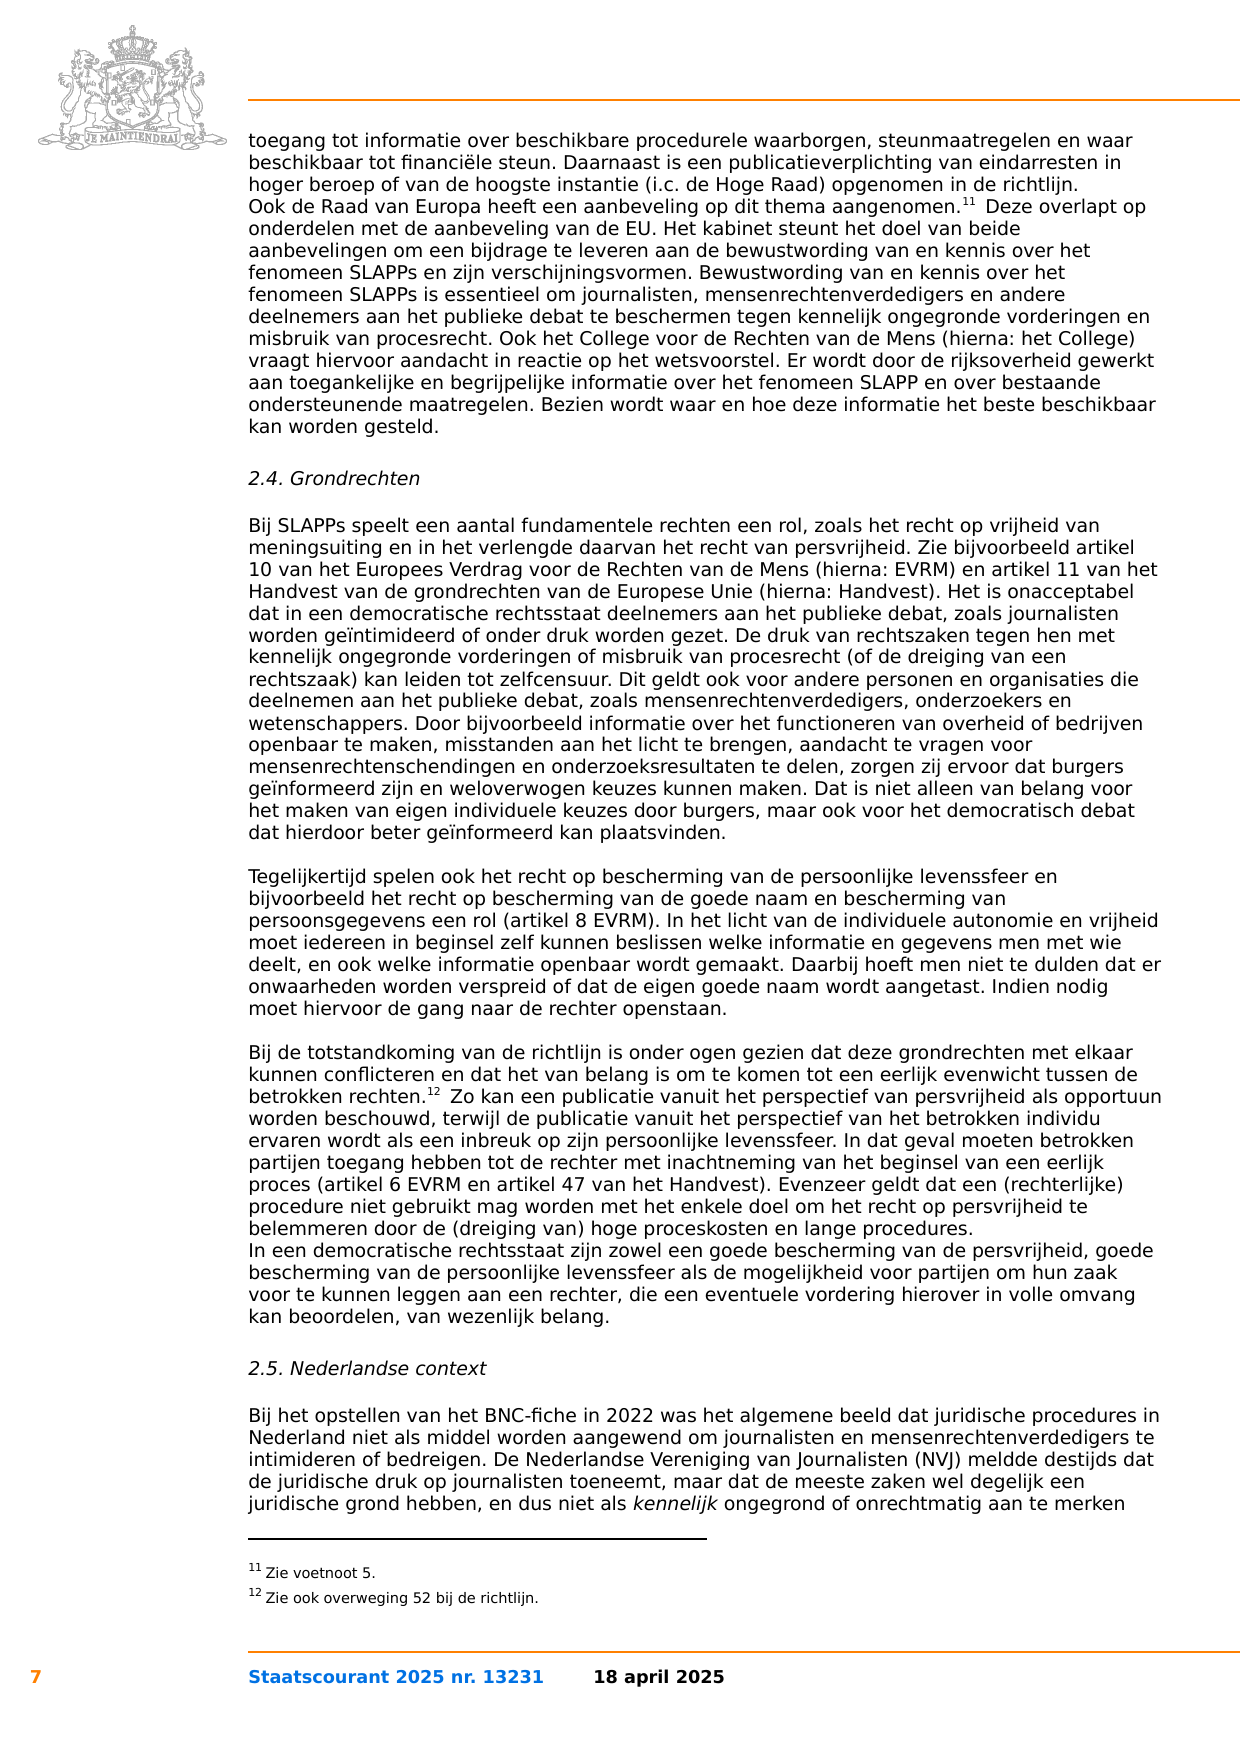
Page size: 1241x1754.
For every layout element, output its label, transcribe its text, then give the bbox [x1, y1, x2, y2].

subtitle 2.5. Nederlandse context [248, 1358, 1163, 1379]
text toegang tot informatie over beschikbare procedurele waarborgen, steunmaatregelen en waar beschikbaar tot financiële steun. Daarnaast is een publicatieverplichting van eindarresten in hoger beroep of van de hoogste instantie (i.c. de Hoge Raad) opgenomen in de richtlijn. [248, 130, 1163, 196]
text Ook de Raad van Europa heeft een aanbeveling op dit thema aangenomen. Deze overlapt op onderdelen met de aanbeveling van de EU. Het kabinet steunt het doel van beide aanbevelingen om een bijdrage te leveren aan de bewustwording van en kennis over het fenomeen SLAPPs en zijn verschijningsvormen. Bewustwording van en kennis over het fenomeen SLAPPs is essentieel om journalisten, mensenrechtenverdedigers en andere deelnemers aan het publieke debat te beschermen tegen kennelijk ongegronde vorderingen en misbruik van procesrecht. Ook het College voor de Rechten van de Mens (hierna: het College) vraagt hiervoor aandacht in reactie op het wetsvoorstel. Er wordt door de rijksoverheid gewerkt aan toegankelijke en begrijpelijke informatie over het fenomeen SLAPP en over bestaande ondersteunende maatregelen. Bezien wordt waar en hoe deze informatie het beste beschikbaar kan worden gesteld. [248, 196, 1163, 438]
text Bij de totstandkoming van de richtlijn is onder ogen gezien dat deze grondrechten met elkaar kunnen conflicteren en dat het van belang is om te komen tot een eerlijk evenwicht tussen de betrokken rechten. Zo kan een publicatie vanuit het perspectief van persvrijheid als opportuun worden beschouwd, terwijl de publicatie vanuit het perspectief van het betrokken individu ervaren wordt als een inbreuk op zijn persoonlijke levenssfeer. In dat geval moeten betrokken partijen toegang hebben tot de rechter met inachtneming van het beginsel van een eerlijk proces (artikel 6 EVRM en artikel 47 van het Handvest). Evenzeer geldt dat een (rechterlijke) procedure niet gebruikt mag worden met het enkele doel om het recht op persvrijheid te belemmeren door de (dreiging van) hoge proceskosten en lange procedures. [248, 1042, 1163, 1240]
picture [38, 25, 227, 150]
text Bij het opstellen van het BNC-fiche in 2022 was het algemene beeld dat juridische procedures in Nederland niet als middel worden aangewend om journalisten en mensenrechtenverdedigers te intimideren of bedreigen. De Nederlandse Vereniging van Journalisten (NVJ) meldde destijds dat de juridische druk op journalisten toeneemt, maar dat de meeste zaken wel degelijk een juridische grond hebben, en dus niet als kennelijk ongegrond of onrechtmatig aan te merken [248, 1404, 1163, 1514]
text Tegelijkertijd spelen ook het recht op bescherming van de persoonlijke levenssfeer en bijvoorbeeld het recht op bescherming van de goede naam en bescherming van persoonsgegevens een rol (artikel 8 EVRM). In het licht van de individuele autonomie en vrijheid moet iedereen in beginsel zelf kunnen beslissen welke informatie en gegevens men met wie deelt, en ook welke informatie openbaar wordt gemaakt. Daarbij hoeft men niet te dulden dat er onwaarheden worden verspreid of dat de eigen goede naam wordt aangetast. Indien nodig moet hiervoor de gang naar de rechter openstaan. [248, 866, 1163, 1020]
text Bij SLAPPs speelt een aantal fundamentele rechten een rol, zoals het recht op vrijheid van meningsuiting en in het verlengde daarvan het recht van persvrijheid. Zie bijvoorbeeld artikel 10 van het Europees Verdrag voor de Rechten van de Mens (hierna: EVRM) en artikel 11 van het Handvest van de grondrechten van de Europese Unie (hierna: Handvest). Het is onacceptabel dat in een democratische rechtsstaat deelnemers aan het publieke debat, zoals journalisten worden geïntimideerd of onder druk worden gezet. De druk van rechtszaken tegen hen met kennelijk ongegronde vorderingen of misbruik van procesrecht (of de dreiging van een rechtszaak) kan leiden tot zelfcensuur. Dit geldt ook voor andere personen en organisaties die deelnemen aan het publieke debat, zoals mensenrechtenverdedigers, onderzoekers en wetenschappers. Door bijvoorbeeld informatie over het functioneren van overheid of bedrijven openbaar te maken, misstanden aan het licht te brengen, aandacht te vragen voor mensenrechtenschendingen en onderzoeksresultaten te delen, zorgen zij ervoor dat burgers geïnformeerd zijn en weloverwogen keuzes kunnen maken. Dat is niet alleen van belang voor het maken van eigen individuele keuzes door burgers, maar ook voor het democratisch debat dat hierdoor beter geïnformeerd kan plaatsvinden. [248, 514, 1163, 844]
text Zie ook overweging 52 bij de richtlijn. [248, 1586, 1163, 1608]
subtitle 2.4. Grondrechten [248, 468, 1163, 489]
text Zie voetnoot 5. [248, 1561, 1163, 1583]
text In een democratische rechtsstaat zijn zowel een goede bescherming van de persvrijheid, goede bescherming van de persoonlijke levenssfeer als de mogelijkheid voor partijen om hun zaak voor te kunnen leggen aan een rechter, die een eventuele vordering hierover in volle omvang kan beoordelen, van wezenlijk belang. [248, 1240, 1163, 1328]
